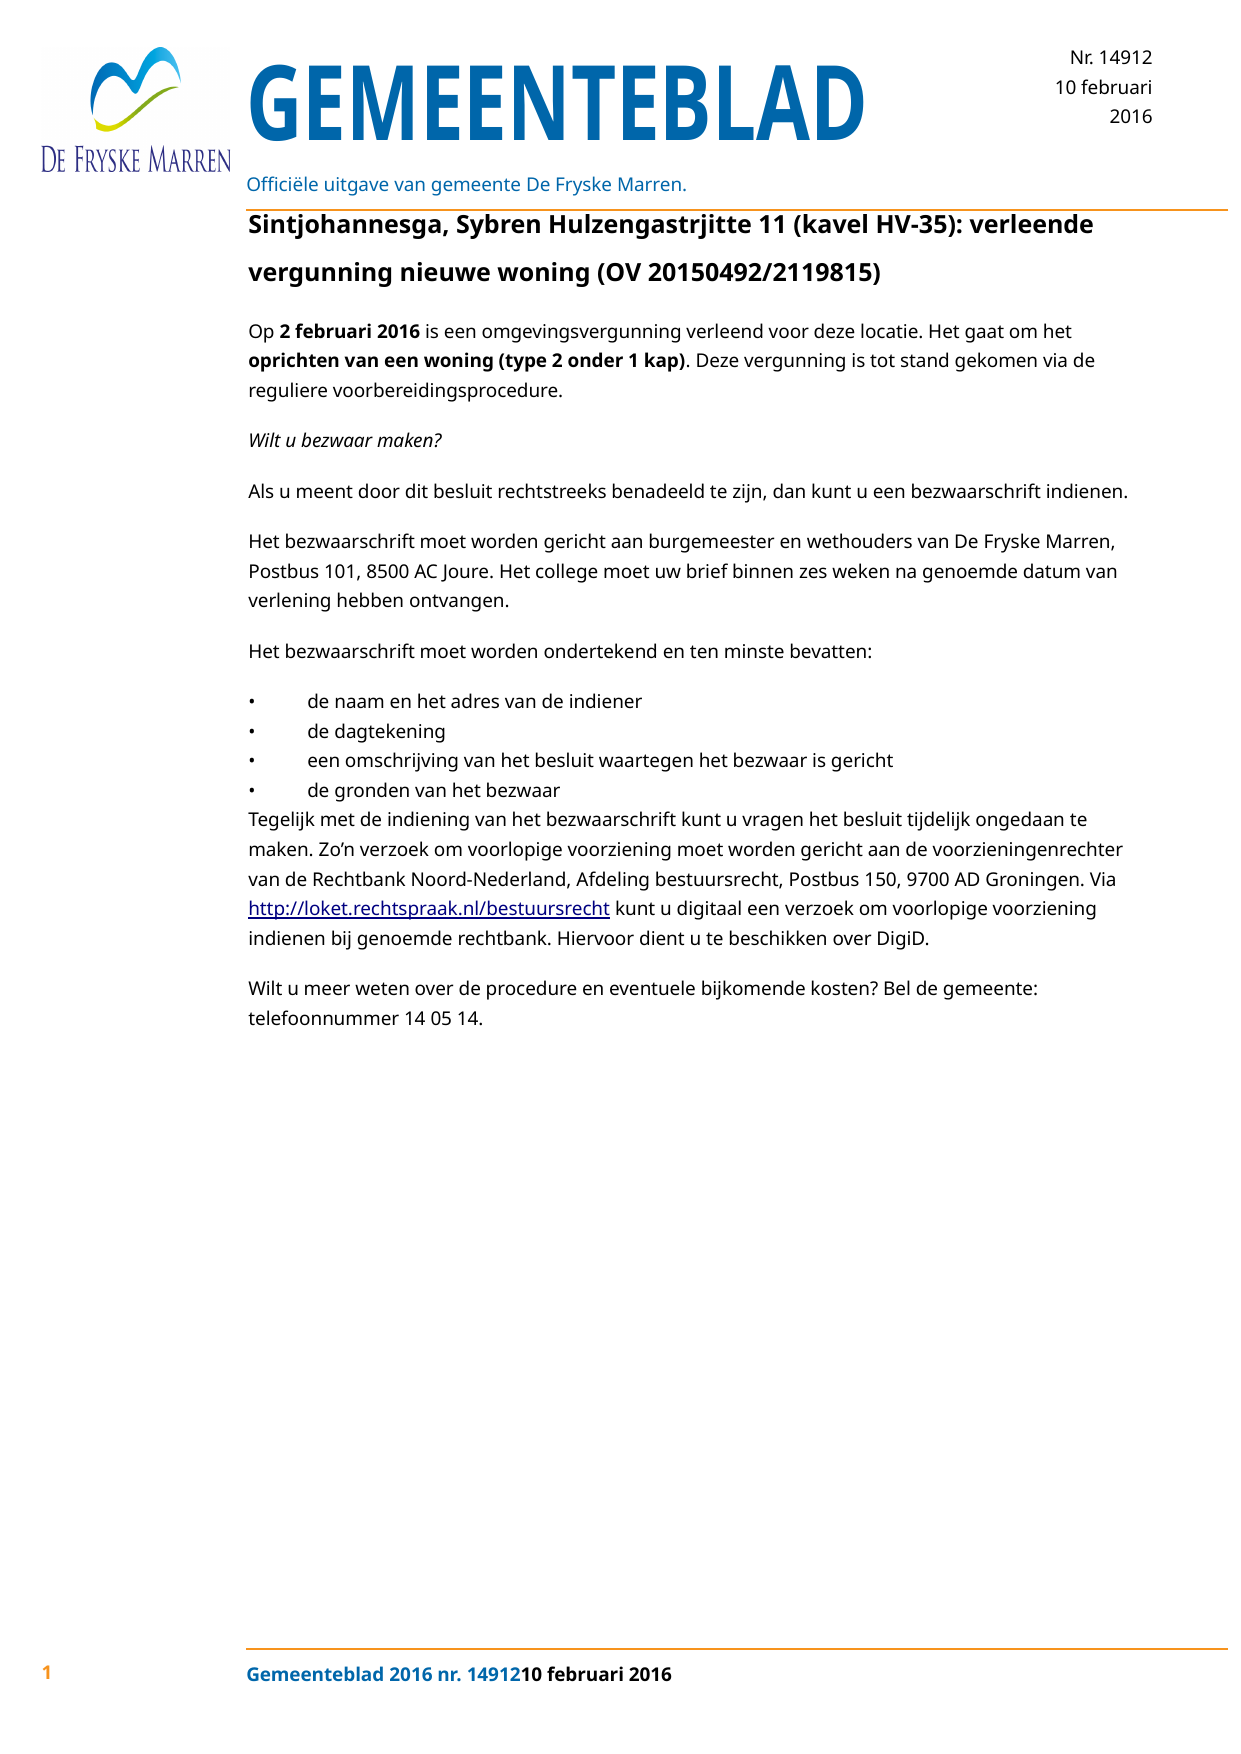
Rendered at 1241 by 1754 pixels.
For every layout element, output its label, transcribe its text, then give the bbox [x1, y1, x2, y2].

text Wilt u meer weten over de procedure en eventuele bijkomende kosten? Bel de gemeente: telefoonnummer 14 05 14. [248, 975, 1152, 1031]
text Het bezwaarschrift moet worden ondertekend en ten minste bevatten: [248, 638, 1152, 664]
text Het bezwaarschrift moet worden gericht aan burgemeester en wethouders van De Fryske Marren, Postbus 101, 8500 AC Joure. Het college moet uw brief binnen zes weken na genoemde datum van verlening hebben ontvangen. [248, 528, 1152, 613]
text Als u meent door dit besluit rechtstreeks benadeeld te zijn, dan kunt u een bezwaarschrift indienen. [248, 478, 1152, 504]
list de gronden van het bezwaar [248, 777, 1152, 803]
text Op 2 februari 2016 is een omgevingsvergunning verleend voor deze locatie. Het gaat om het oprichten van een woning (type 2 onder 1 kap). Deze vergunning is tot stand gekomen via de reguliere voorbereidingsprocedure. [248, 318, 1152, 403]
list de dagtekening [248, 718, 1152, 744]
picture [41, 47, 231, 172]
text Sintjohannesga, Sybren Hulzengastrjitte 11 (kavel HV-35): verleende vergunning nieuwe woning (OV 20150492/2119815) [248, 211, 1152, 288]
text Tegelijk met de indiening van het bezwaarschrift kunt u vragen het besluit tijdelijk ongedaan te maken. Zo’n verzoek om voorlopige voorziening moet worden gericht aan de voorzieningenrechter van de Rechtbank Noord-Nederland, Afdeling bestuursrecht, Postbus 150, 9700 AD Groningen. Via http://loket.rechtspraak.nl/bestuursrecht kunt u digitaal een verzoek om voorlopige voorziening indienen bij genoemde rechtbank. Hiervoor dient u te beschikken over DigiD. [248, 807, 1152, 951]
list een omschrijving van het besluit waartegen het bezwaar is gericht [248, 747, 1152, 773]
list de naam en het adres van de indiener [248, 688, 1152, 714]
text Wilt u bezwaar maken? [248, 427, 1152, 453]
